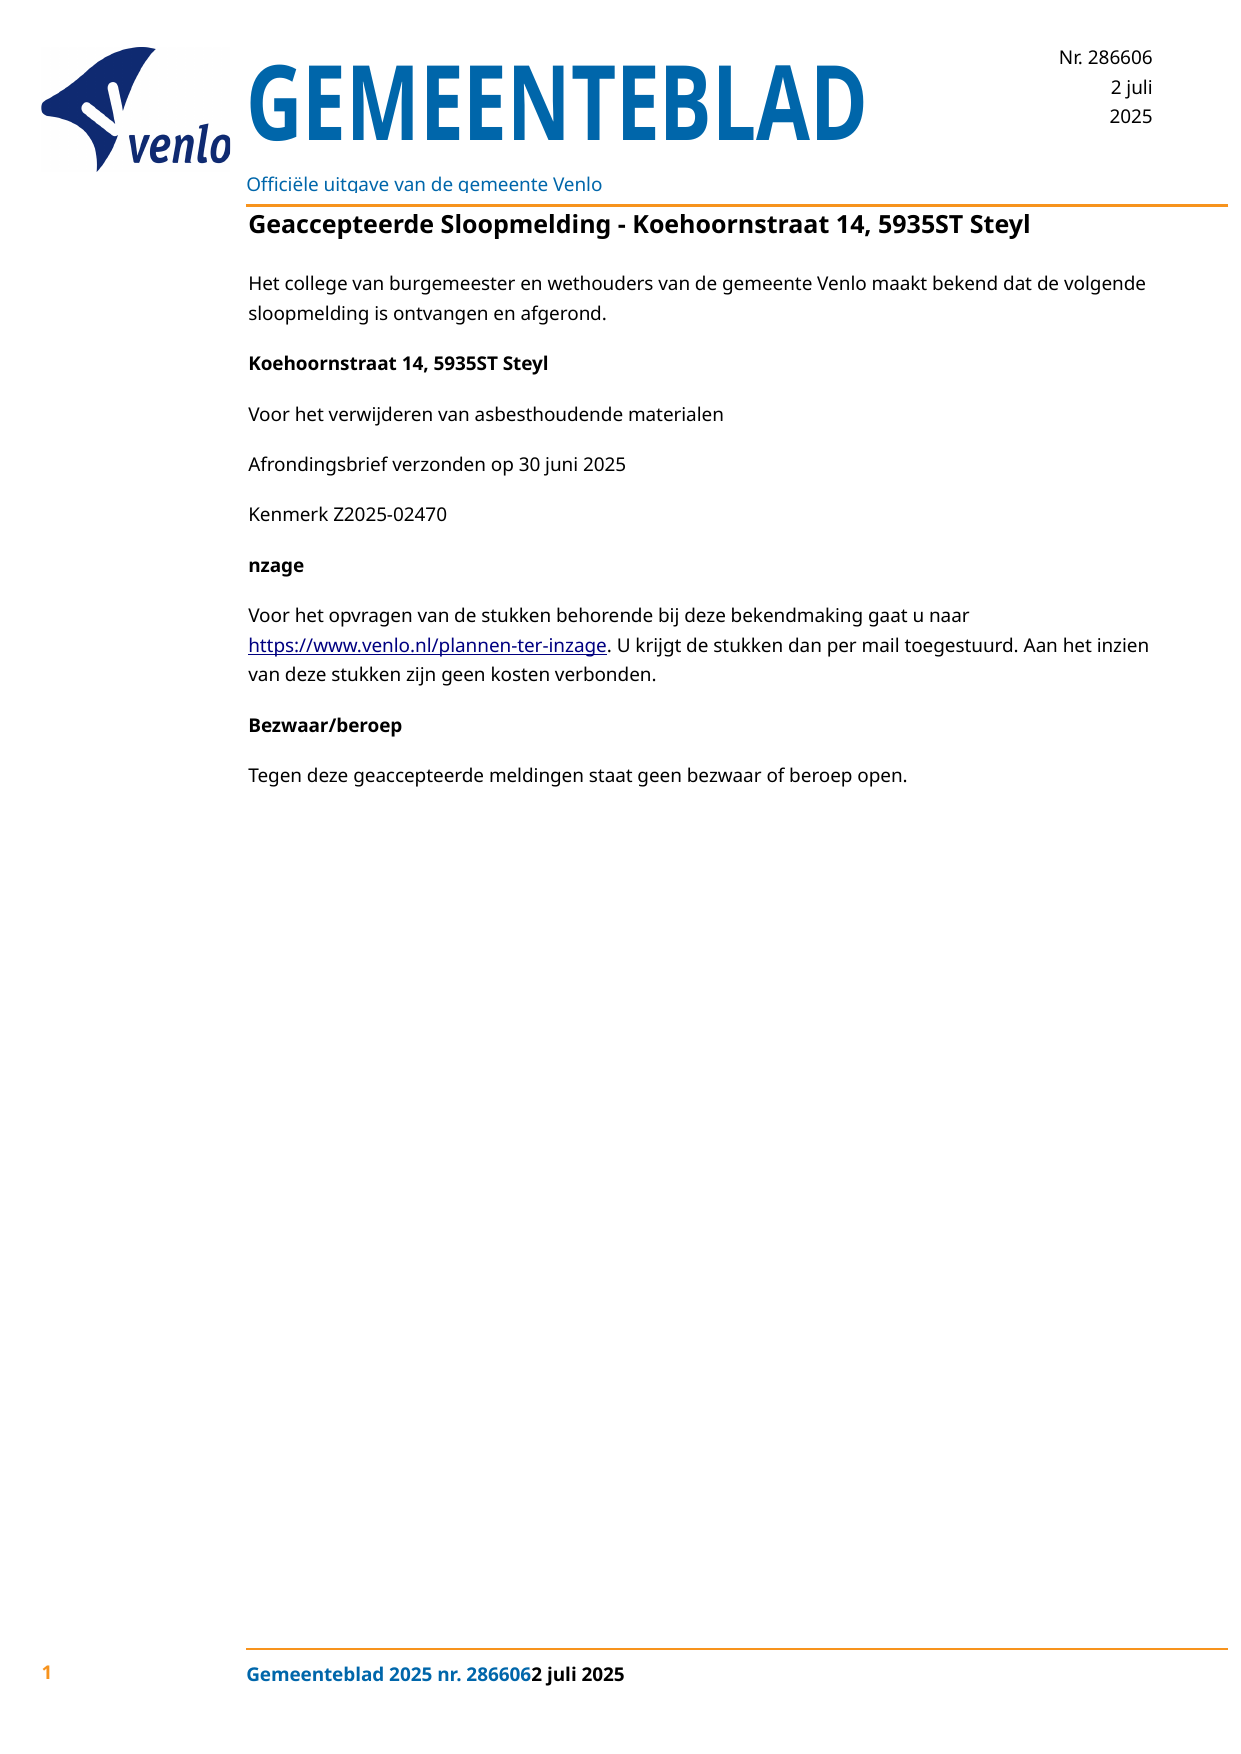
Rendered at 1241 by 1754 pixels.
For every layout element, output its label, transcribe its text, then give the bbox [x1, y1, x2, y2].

text Voor het verwijderen van asbesthoudende materialen [248, 401, 1152, 426]
text Bezwaar/beroep [248, 712, 1152, 738]
text Voor het opvragen van de stukken behorende bij deze bekendmaking gaat u naar https://www.venlo.nl/plannen-ter-inzage. U krijgt de stukken dan per mail toegestuurd. Aan het inzien van deze stukken zijn geen kosten verbonden. [248, 602, 1152, 687]
picture [41, 47, 231, 172]
text Koehoornstraat 14, 5935ST Steyl [248, 350, 1152, 376]
text Afrondingsbrief verzonden op 30 juni 2025 [248, 451, 1152, 477]
text nzage [248, 552, 1152, 578]
text Kenmerk Z2025-02470 [248, 502, 1152, 527]
text Het college van burgemeester en wethouders van de gemeente Venlo maakt bekend dat de volgende sloopmelding is ontvangen en afgerond. [248, 270, 1152, 326]
text Geaccepteerde Sloopmelding - Koehoornstraat 14, 5935ST Steyl [248, 207, 1152, 241]
text Tegen deze geaccepteerde meldingen staat geen bezwaar of beroep open. [248, 762, 1152, 788]
